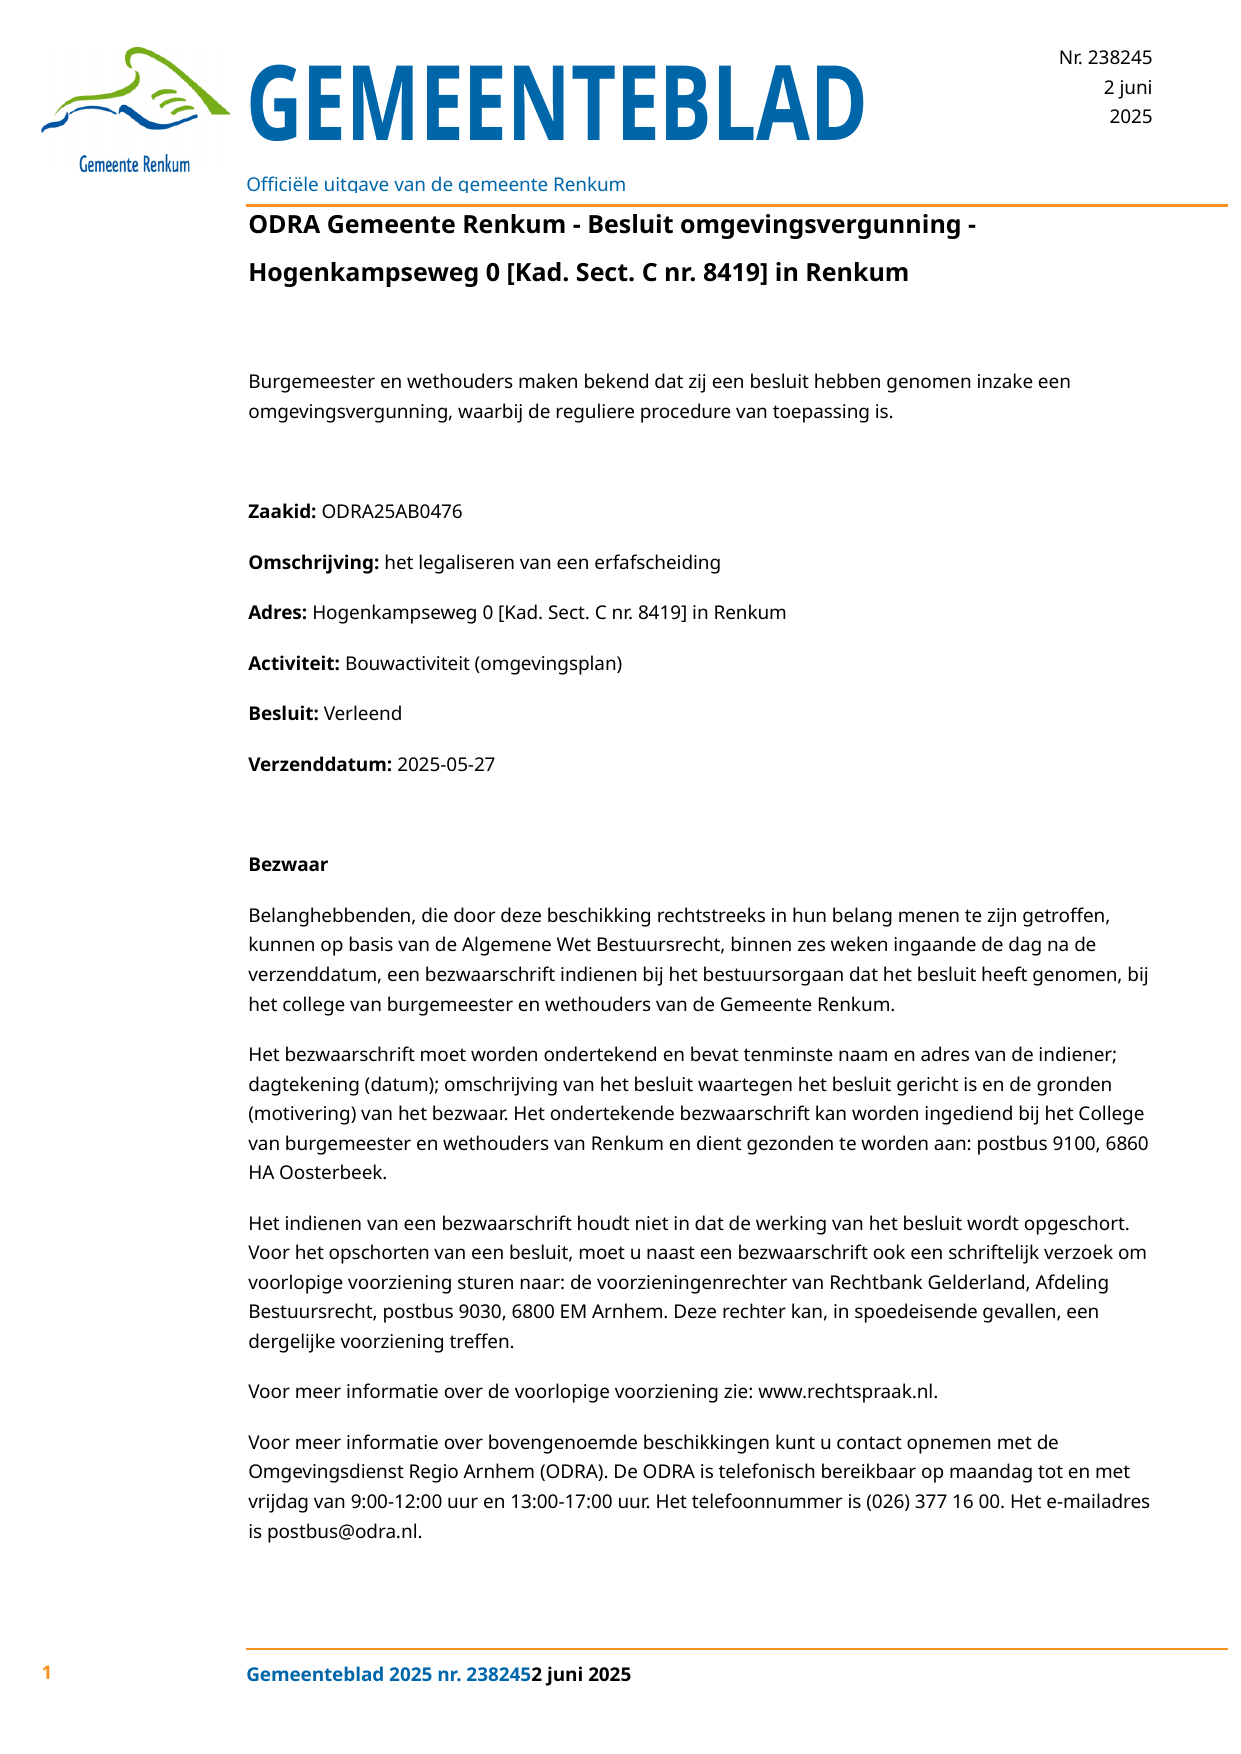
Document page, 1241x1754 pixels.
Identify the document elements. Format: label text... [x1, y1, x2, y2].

text Burgemeester en wethouders maken bekend dat zij een besluit hebben genomen inzake een omgevingsvergunning, waarbij de reguliere procedure van toepassing is. [248, 368, 1152, 424]
text Voor meer informatie over de voorlopige voorziening zie: www.rechtspraak.nl. [248, 1379, 1152, 1404]
text Activiteit: Bouwactiviteit (omgevingsplan) [248, 650, 1152, 676]
text Belanghebbenden, die door deze beschikking rechtstreeks in hun belang menen te zijn getroffen, kunnen op basis van de Algemene Wet Bestuursrecht, binnen zes weken ingaande de dag na de verzenddatum, een bezwaarschrift indienen bij het bestuursorgaan dat het besluit heeft genomen, bij het college van burgemeester en wethouders van de Gemeente Renkum. [248, 902, 1152, 1017]
text Omschrijving: het legaliseren van een erfafscheiding [248, 549, 1152, 575]
text Verzenddatum: 2025-05-27 [248, 751, 1152, 777]
picture [41, 47, 231, 172]
text Zaakid: ODRA25AB0476 [248, 499, 1152, 524]
text Voor meer informatie over bovengenoemde beschikkingen kunt u contact opnemen met de Omgevingsdienst Regio Arnhem (ODRA). De ODRA is telefonisch bereikbaar op maandag tot en met vrijdag van 9:00-12:00 uur en 13:00-17:00 uur. Het telefoonnummer is (026) 377 16 00. Het e-mailadres is postbus@odra.nl. [248, 1429, 1152, 1544]
text Adres: Hogenkampseweg 0 [Kad. Sect. C nr. 8419] in Renkum [248, 599, 1152, 625]
text Besluit: Verleend [248, 700, 1152, 726]
text Het indienen van een bezwaarschrift houdt niet in dat de werking van het besluit wordt opgeschort. Voor het opschorten van een besluit, moet u naast een bezwaarschrift ook een schriftelijk verzoek om voorlopige voorziening sturen naar: de voorzieningenrechter van Rechtbank Gelderland, Afdeling Bestuursrecht, postbus 9030, 6800 EM Arnhem. Deze rechter kan, in spoedeisende gevallen, een dergelijke voorziening treffen. [248, 1210, 1152, 1354]
text ODRA Gemeente Renkum - Besluit omgevingsvergunning - Hogenkampseweg 0 [Kad. Sect. C nr. 8419] in Renkum [248, 207, 1152, 288]
text Het bezwaarschrift moet worden ondertekend en bevat tenminste naam en adres van de indiener; dagtekening (datum); omschrijving van het besluit waartegen het besluit gericht is en de gronden (motivering) van het bezwaar. Het ondertekende bezwaarschrift kan worden ingediend bij het College van burgemeester en wethouders van Renkum en dient gezonden te worden aan: postbus 9100, 6860 HA Oosterbeek. [248, 1041, 1152, 1185]
text Bezwaar [248, 852, 1152, 877]
